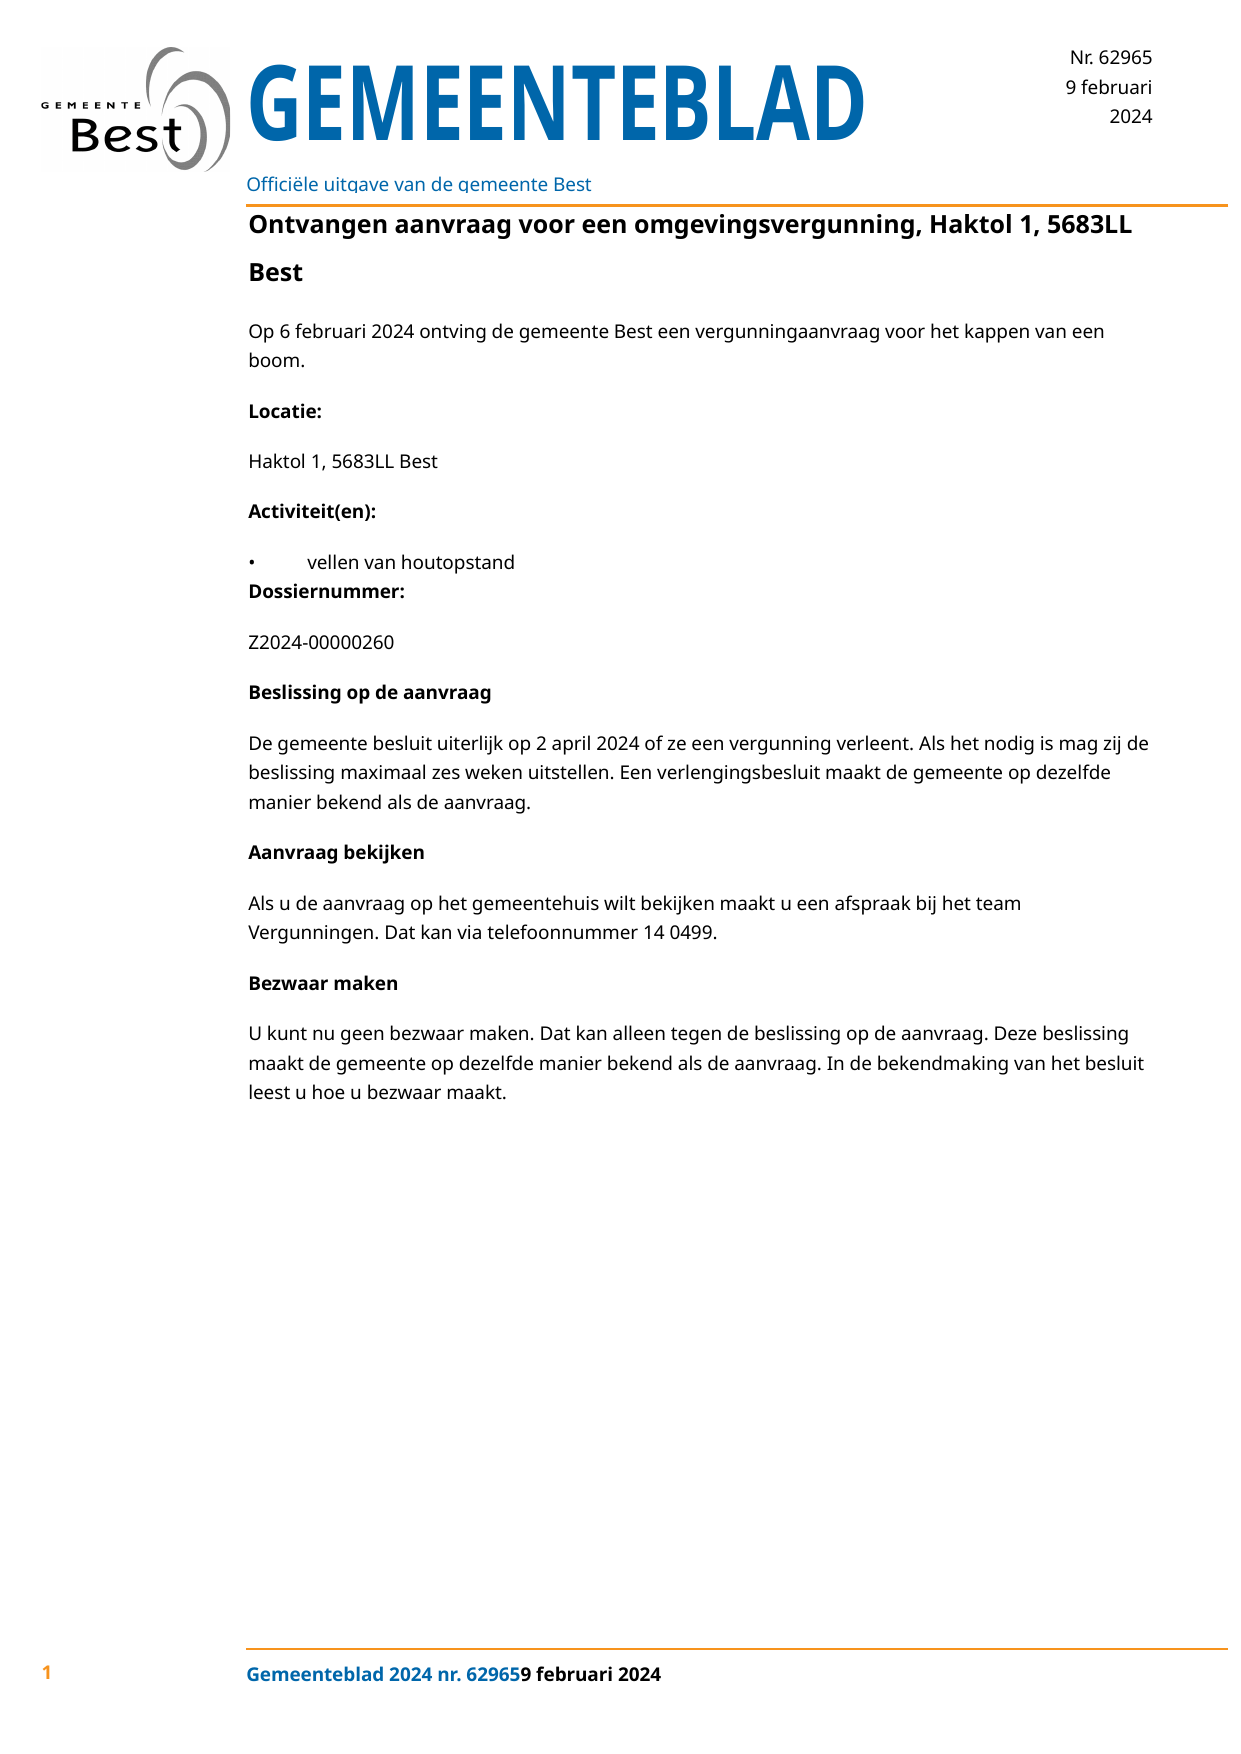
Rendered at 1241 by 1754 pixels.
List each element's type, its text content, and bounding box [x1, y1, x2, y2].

text Haktol 1, 5683LL Best [248, 448, 1152, 474]
text Dossiernummer: [248, 579, 1152, 604]
text U kunt nu geen bezwaar maken. Dat kan alleen tegen de beslissing op de aanvraag. Deze beslissing maakt de gemeente op dezelfde manier bekend als de aanvraag. In de bekendmaking van het besluit leest u hoe u bezwaar maakt. [248, 1020, 1152, 1105]
text Aanvraag bekijken [248, 839, 1152, 865]
list vellen van houtopstand [248, 549, 1152, 575]
text Ontvangen aanvraag voor een omgevingsvergunning, Haktol 1, 5683LL Best [248, 207, 1152, 288]
text Activiteit(en): [248, 499, 1152, 524]
picture [41, 47, 231, 172]
text Beslissing op de aanvraag [248, 679, 1152, 705]
text Bezwaar maken [248, 970, 1152, 996]
text Locatie: [248, 398, 1152, 424]
text De gemeente besluit uiterlijk op 2 april 2024 of ze een vergunning verleent. Als het nodig is mag zij de beslissing maximaal zes weken uitstellen. Een verlengingsbesluit maakt de gemeente op dezelfde manier bekend als de aanvraag. [248, 730, 1152, 815]
text Op 6 februari 2024 ontving de gemeente Best een vergunningaanvraag voor het kappen van een boom. [248, 318, 1152, 373]
text Als u de aanvraag op het gemeentehuis wilt bekijken maakt u een afspraak bij het team Vergunningen. Dat kan via telefoonnummer 14 0499. [248, 890, 1152, 945]
text Z2024-00000260 [248, 629, 1152, 655]
